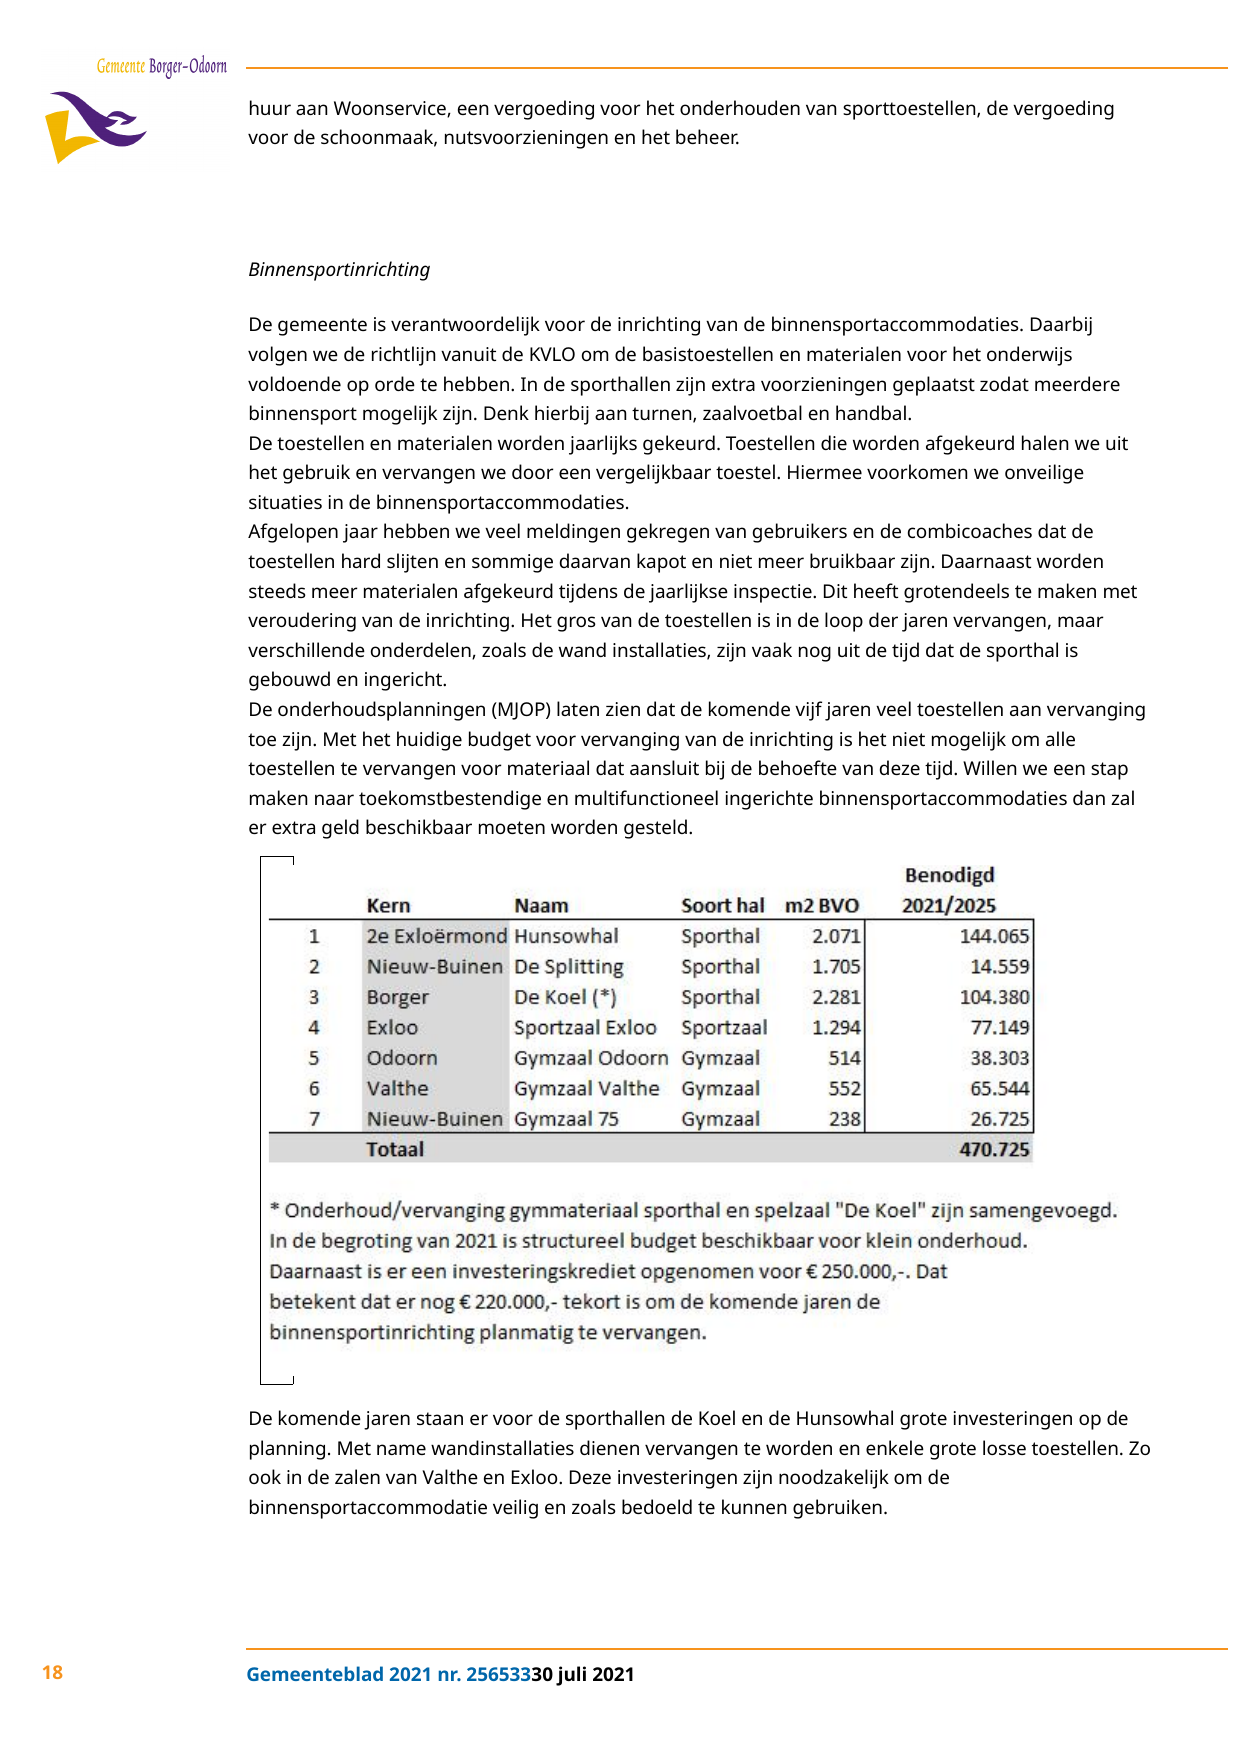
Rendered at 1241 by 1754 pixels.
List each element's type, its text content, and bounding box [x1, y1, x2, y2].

text huur aan Woonservice, een vergoeding voor het onderhouden van sporttoestellen, de vergoeding voor de schoonmaak, nutsvoorzieningen en het beheer. [248, 95, 1152, 150]
picture [41, 47, 231, 172]
text De gemeente is verantwoordelijk voor de inrichting van de binnensportaccommodaties. Daarbij volgen we de richtlijn vanuit de KVLO om de basistoestellen en materialen voor het onderwijs voldoende op orde te hebben. In de sporthallen zijn extra voorzieningen geplaatst zodat meerdere binnensport mogelijk zijn. Denk hierbij aan turnen, zaalvoetbal en handbal. [248, 312, 1152, 426]
text De toestellen en materialen worden jaarlijks gekeurd. Toestellen die worden afgekeurd halen we uit het gebruik en vervangen we door een vergelijkbaar toestel. Hiermee voorkomen we onveilige situaties in de binnensportaccommodaties. [248, 430, 1152, 515]
text De komende jaren staan er voor de sporthallen de Koel en de Hunsowhal grote investeringen op de planning. Met name wandinstallaties dienen vervangen te worden en enkele grote losse toestellen. Zo ook in de zalen van Valthe en Exloo. Deze investeringen zijn noodzakelijk om de binnensportaccommodatie veilig en zoals bedoeld te kunnen gebruiken. [248, 1405, 1152, 1520]
picture [268, 865, 1134, 1376]
text Afgelopen jaar hebben we veel meldingen gekregen van gebruikers en de combicoaches dat de toestellen hard slijten en sommige daarvan kapot en niet meer bruikbaar zijn. Daarnaast worden steeds meer materialen afgekeurd tijdens de jaarlijkse inspectie. Dit heeft grotendeels te maken met veroudering van de inrichting. Het gros van de toestellen is in de loop der jaren vervangen, maar verschillende onderdelen, zoals de wand installaties, zijn vaak nog uit de tijd dat de sporthal is gebouwd en ingericht. [248, 519, 1152, 692]
text Binnensportinrichting [248, 256, 1152, 282]
text De onderhoudsplanningen (MJOP) laten zien dat de komende vijf jaren veel toestellen aan vervanging toe zijn. Met het huidige budget voor vervanging van de inrichting is het niet mogelijk om alle toestellen te vervangen voor materiaal dat aansluit bij de behoefte van deze tijd. Willen we een stap maken naar toekomstbestendige en multifunctioneel ingerichte binnensportaccommodaties dan zal er extra geld beschikbaar moeten worden gesteld. [248, 696, 1152, 840]
